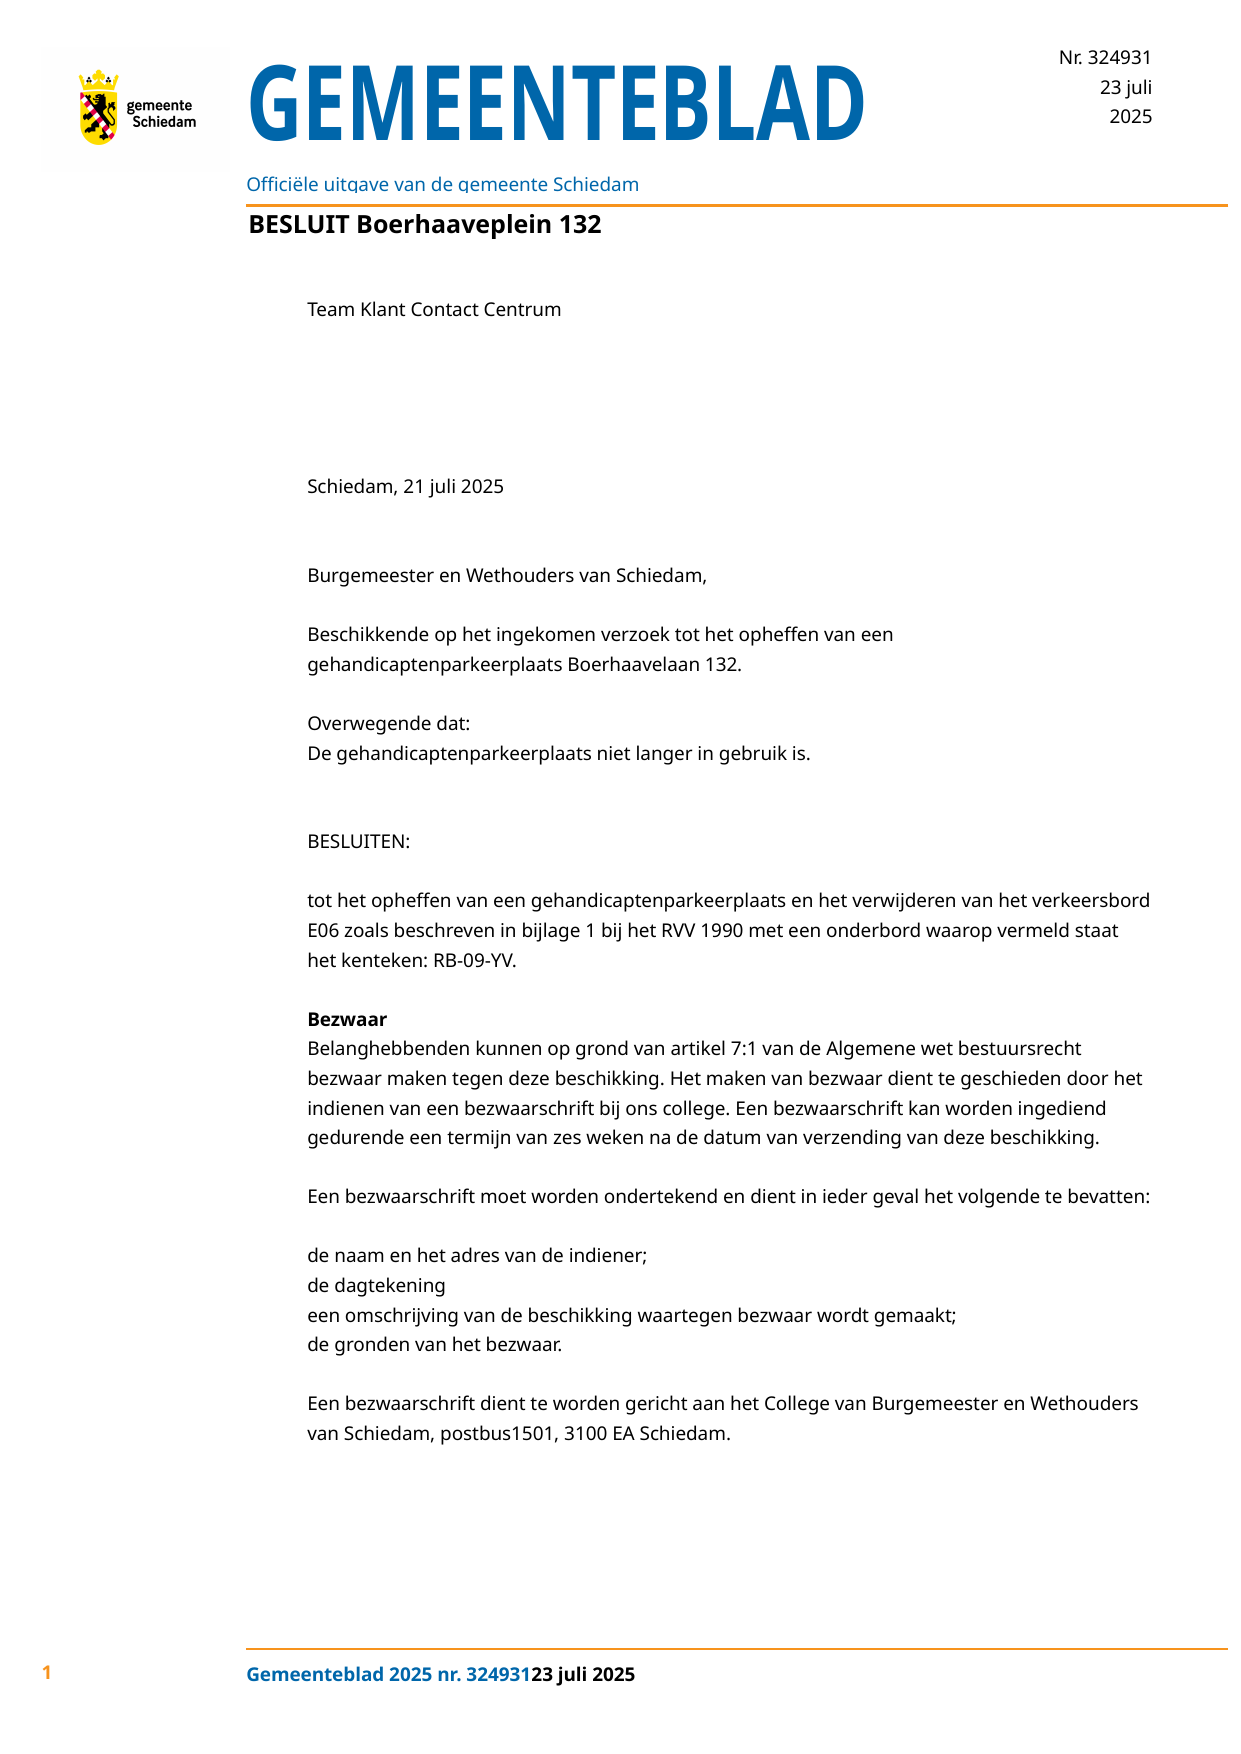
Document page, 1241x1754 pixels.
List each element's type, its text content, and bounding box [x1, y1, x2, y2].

list Overwegende dat: [248, 710, 1152, 736]
text BESLUIT Boerhaaveplein 132 [248, 207, 1152, 241]
list Een bezwaarschrift moet worden ondertekend en dient in ieder geval het volgende te bevatten: [248, 1183, 1152, 1209]
list tot het opheffen van een gehandicaptenparkeerplaats en het verwijderen van het verkeersbord E06 zoals beschreven in bijlage 1 bij het RVV 1990 met een onderbord waarop vermeld staat het kenteken: RB-09-YV. [248, 888, 1152, 973]
list De gehandicaptenparkeerplaats niet langer in gebruik is. [248, 740, 1152, 766]
list Belanghebbenden kunnen op grond van artikel 7:1 van de Algemene wet bestuursrecht bezwaar maken tegen deze beschikking. Het maken van bezwaar dient te geschieden door het indienen van een bezwaarschrift bij ons college. Een bezwaarschrift kan worden ingediend gedurende een termijn van zes weken na de datum van verzending van deze beschikking. [248, 1036, 1152, 1150]
list de naam en het adres van de indiener; [248, 1243, 1152, 1268]
list Team Klant Contact Centrum [248, 296, 1152, 322]
list de gronden van het bezwaar. [248, 1331, 1152, 1357]
list een omschrijving van de beschikking waartegen bezwaar wordt gemaakt; [248, 1302, 1152, 1328]
list Een bezwaarschrift dient te worden gericht aan het College van Burgemeester en Wethouders van Schiedam, postbus1501, 3100 EA Schiedam. [248, 1391, 1152, 1446]
list Beschikkende op het ingekomen verzoek tot het opheffen van een gehandicaptenparkeerplaats Boerhaavelaan 132. [248, 621, 1152, 677]
list Schiedam, 21 juli 2025 [248, 473, 1152, 499]
list Bezwaar [248, 1006, 1152, 1032]
picture [41, 47, 231, 172]
list Burgemeester en Wethouders van Schiedam, [248, 562, 1152, 588]
list BESLUITEN: [248, 828, 1152, 854]
list de dagtekening [248, 1272, 1152, 1298]
